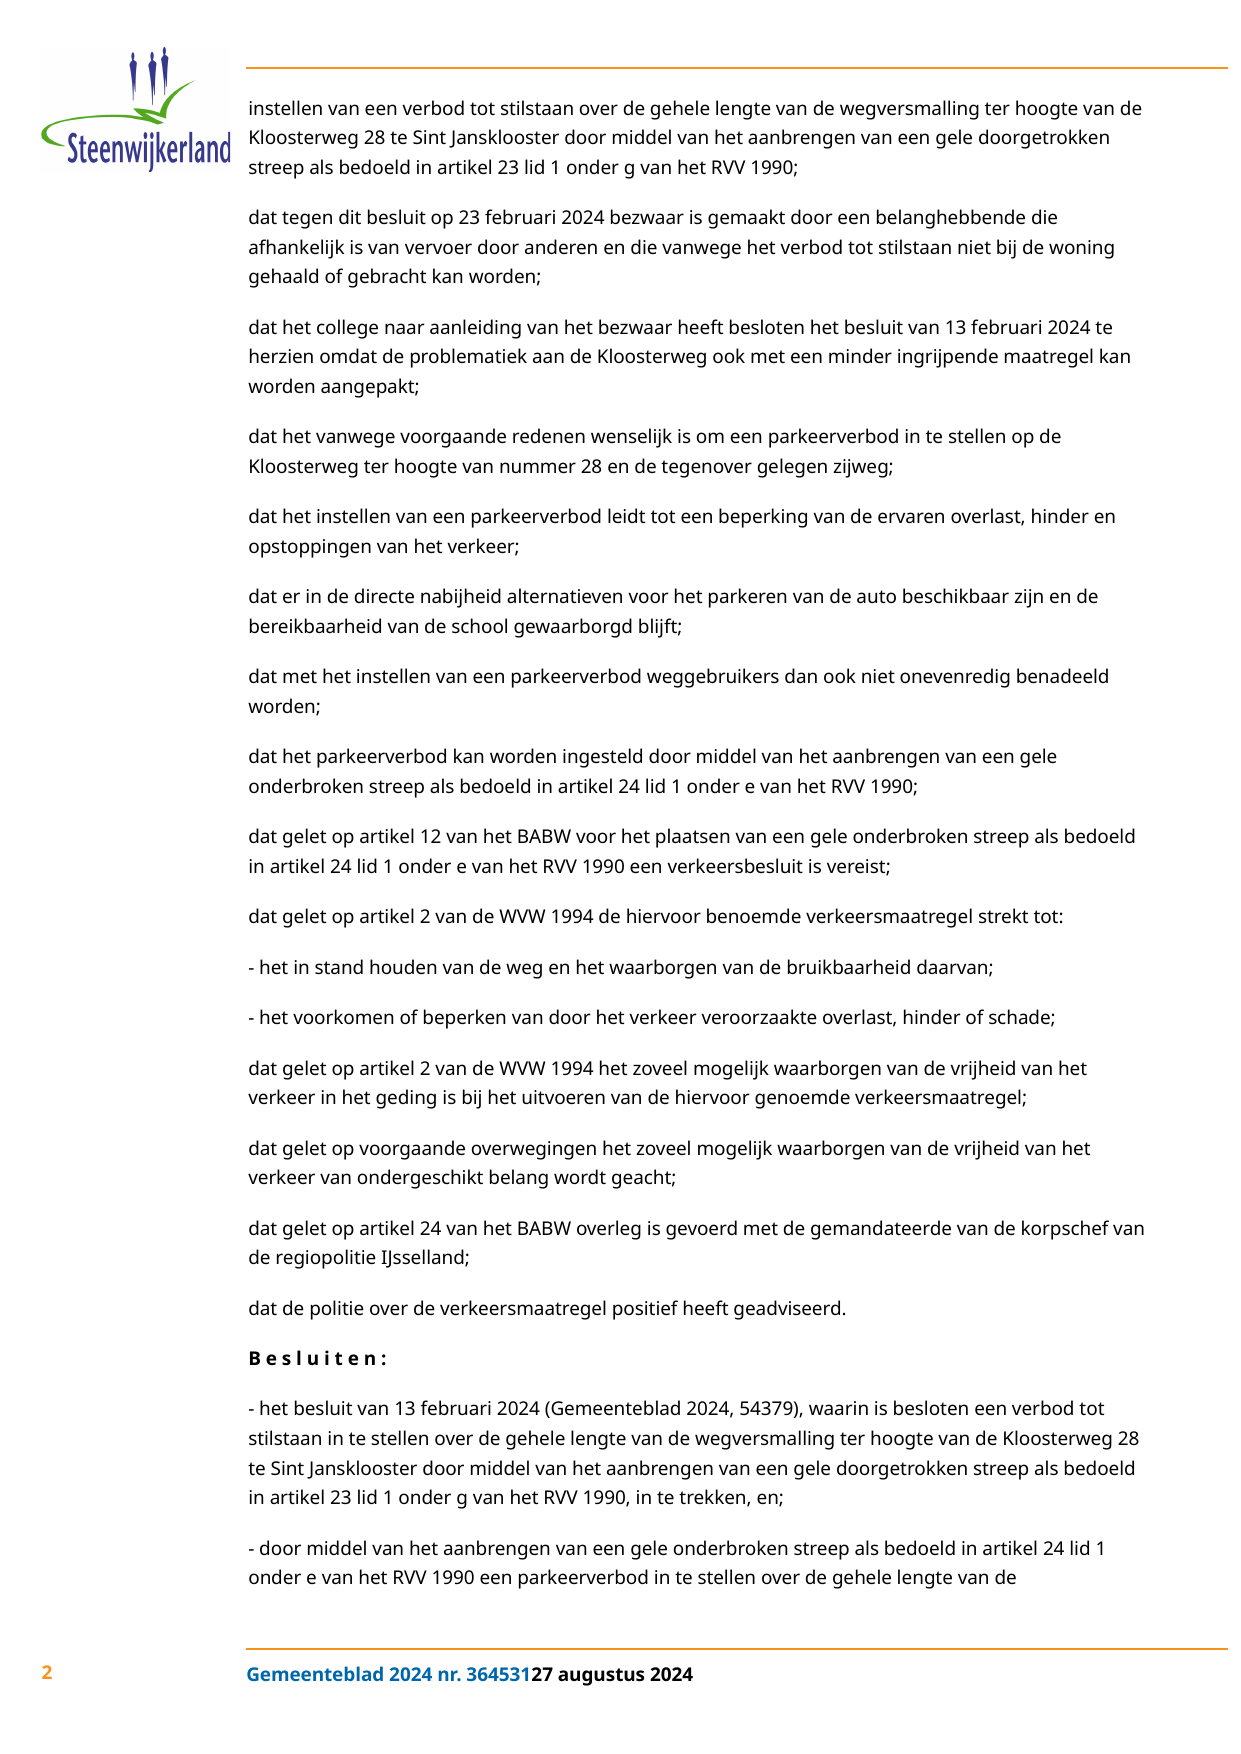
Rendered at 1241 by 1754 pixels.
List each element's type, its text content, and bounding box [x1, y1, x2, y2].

text dat er in de directe nabijheid alternatieven voor het parkeren van de auto beschikbaar zijn en de bereikbaarheid van de school gewaarborgd blijft; [248, 583, 1152, 639]
text - door middel van het aanbrengen van een gele onderbroken streep als bedoeld in artikel 24 lid 1 onder e van het RVV 1990 een parkeerverbod in te stellen over de gehele lengte van de [248, 1535, 1152, 1590]
text dat het college naar aanleiding van het bezwaar heeft besloten het besluit van 13 februari 2024 te herzien omdat de problematiek aan de Kloosterweg ook met een minder ingrijpende maatregel kan worden aangepakt; [248, 314, 1152, 399]
text - het in stand houden van de weg en het waarborgen van de bruikbaarheid daarvan; [248, 954, 1152, 980]
text B e s l u i t e n : [248, 1345, 1152, 1371]
text dat het vanwege voorgaande redenen wenselijk is om een parkeerverbod in te stellen op de Kloosterweg ter hoogte van nummer 28 en de tegenover gelegen zijweg; [248, 423, 1152, 479]
text dat het instellen van een parkeerverbod leidt tot een beperking van de ervaren overlast, hinder en opstoppingen van het verkeer; [248, 503, 1152, 559]
text dat het parkeerverbod kan worden ingesteld door middel van het aanbrengen van een gele onderbroken streep als bedoeld in artikel 24 lid 1 onder e van het RVV 1990; [248, 743, 1152, 799]
text dat gelet op voorgaande overwegingen het zoveel mogelijk waarborgen van de vrijheid van het verkeer van ondergeschikt belang wordt geacht; [248, 1135, 1152, 1190]
text instellen van een verbod tot stilstaan over de gehele lengte van de wegversmalling ter hoogte van de Kloosterweg 28 te Sint Jansklooster door middel van het aanbrengen van een gele doorgetrokken streep als bedoeld in artikel 23 lid 1 onder g van het RVV 1990; [248, 95, 1152, 180]
text dat met het instellen van een parkeerverbod weggebruikers dan ook niet onevenredig benadeeld worden; [248, 663, 1152, 719]
text - het besluit van 13 februari 2024 (Gemeenteblad 2024, 54379), waarin is besloten een verbod tot stilstaan in te stellen over de gehele lengte van de wegversmalling ter hoogte van de Kloosterweg 28 te Sint Jansklooster door middel van het aanbrengen van een gele doorgetrokken streep als bedoeld in artikel 23 lid 1 onder g van het RVV 1990, in te trekken, en; [248, 1396, 1152, 1510]
text dat gelet op artikel 2 van de WVW 1994 het zoveel mogelijk waarborgen van de vrijheid van het verkeer in het geding is bij het uitvoeren van de hiervoor genoemde verkeersmaatregel; [248, 1055, 1152, 1110]
picture [41, 47, 231, 172]
text dat gelet op artikel 12 van het BABW voor het plaatsen van een gele onderbroken streep als bedoeld in artikel 24 lid 1 onder e van het RVV 1990 een verkeersbesluit is vereist; [248, 823, 1152, 879]
text - het voorkomen of beperken van door het verkeer veroorzaakte overlast, hinder of schade; [248, 1004, 1152, 1030]
text dat tegen dit besluit op 23 februari 2024 bezwaar is gemaakt door een belanghebbende die afhankelijk is van vervoer door anderen en die vanwege het verbod tot stilstaan niet bij de woning gehaald of gebracht kan worden; [248, 204, 1152, 289]
text dat gelet op artikel 2 van de WVW 1994 de hiervoor benoemde verkeersmaatregel strekt tot: [248, 903, 1152, 929]
text dat de politie over de verkeersmaatregel positief heeft geadviseerd. [248, 1295, 1152, 1321]
text dat gelet op artikel 24 van het BABW overleg is gevoerd met de gemandateerde van de korpschef van de regiopolitie IJsselland; [248, 1215, 1152, 1270]
